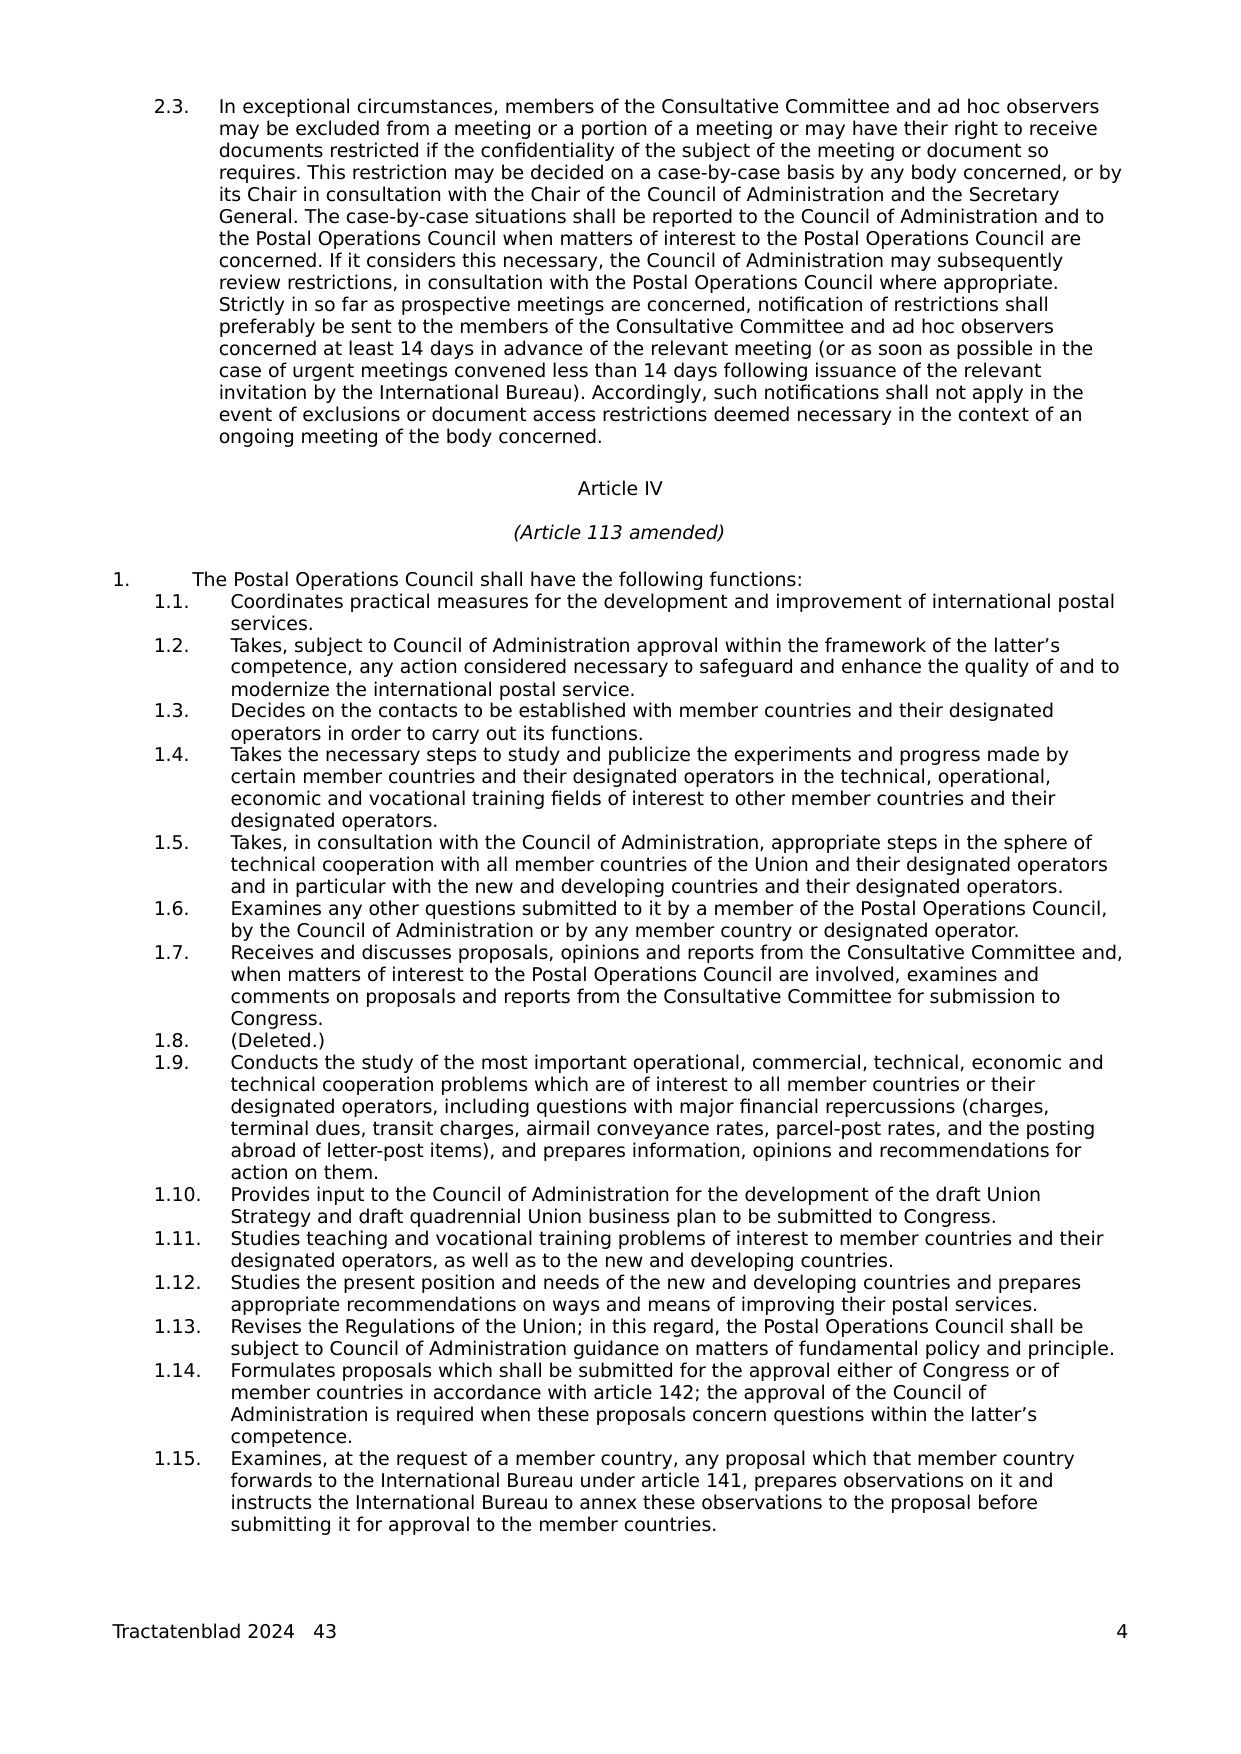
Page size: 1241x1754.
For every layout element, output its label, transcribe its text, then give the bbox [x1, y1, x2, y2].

text 1.7. Receives and discusses proposals, opinions and reports from the Consultative Committee and, when matters of interest to the Postal Operations Council are involved, examines and comments on proposals and reports from the Consultative Committee for submission to Congress. [153, 942, 1128, 1030]
text 1.13. Revises the Regulations of the Union; in this regard, the Postal Operations Council shall be subject to Council of Administration guidance on matters of fundamental policy and principle. [153, 1316, 1128, 1360]
text 1.9. Conducts the study of the most important operational, commercial, technical, economic and technical cooperation problems which are of interest to all member countries or their designated operators, including questions with major financial repercussions (charges, terminal dues, transit charges, airmail conveyance rates, parcel-post rates, and the posting abroad of letter-post items), and prepares information, opinions and recommendations for action on them. [153, 1052, 1128, 1184]
text 1.4. Takes the necessary steps to study and publicize the experiments and progress made by certain member countries and their designated operators in the technical, operational, economic and vocational training fields of interest to other member countries and their designated operators. [153, 744, 1128, 832]
text 1.14. Formulates proposals which shall be submitted for the approval either of Congress or of member countries in accordance with article 142; the approval of the Council of Administration is required when these proposals concern questions within the latter’s competence. [153, 1360, 1128, 1448]
text 1.8. (Deleted.) [153, 1030, 1128, 1052]
text 1. The Postal Operations Council shall have the following functions: [112, 568, 1128, 591]
text 1.1. Coordinates practical measures for the development and improvement of international postal services. [153, 591, 1128, 634]
text 2.3. In exceptional circumstances, members of the Consultative Committee and ad hoc observers may be excluded from a meeting or a portion of a meeting or may have their right to receive documents restricted if the confidentiality of the subject of the meeting or document so requires. This restriction may be decided on a case-by-case basis by any body concerned, or by its Chair in consultation with the Chair of the Council of Administration and the Secretary General. The case-by-case situations shall be reported to the Council of Administration and to the Postal Operations Council when matters of interest to the Postal Operations Council are concerned. If it considers this necessary, the Council of Administration may subsequently review restrictions, in consultation with the Postal Operations Council where appropriate. Strictly in so far as prospective meetings are concerned, notification of restrictions shall preferably be sent to the members of the Consultative Committee and ad hoc observers concerned at least 14 days in advance of the relevant meeting (or as soon as possible in the case of urgent meetings convened less than 14 days following issuance of the relevant invitation by the International Bureau). Accordingly, such notifications shall not apply in the event of exclusions or document access restrictions deemed necessary in the context of an ongoing meeting of the body concerned. [153, 96, 1128, 448]
text 1.2. Takes, subject to Council of Administration approval within the framework of the latter’s competence, any action considered necessary to safeguard and enhance the quality of and to modernize the international postal service. [153, 634, 1128, 700]
text 1.5. Takes, in consultation with the Council of Administration, appropriate steps in the sphere of technical cooperation with all member countries of the Union and their designated operators and in particular with the new and developing countries and their designated operators. [153, 832, 1128, 898]
subtitle Article IV (Article 113 amended) [112, 478, 1128, 543]
text 1.6. Examines any other questions submitted to it by a member of the Postal Operations Council, by the Council of Administration or by any member country or designated operator. [153, 898, 1128, 942]
text 1.15. Examines, at the request of a member country, any proposal which that member country forwards to the International Bureau under article 141, prepares observations on it and instructs the International Bureau to annex these observations to the proposal before submitting it for approval to the member countries. [153, 1448, 1128, 1536]
text 1.10. Provides input to the Council of Administration for the development of the draft Union Strategy and draft quadrennial Union business plan to be submitted to Congress. [153, 1184, 1128, 1228]
text 1.3. Decides on the contacts to be established with member countries and their designated operators in order to carry out its functions. [153, 700, 1128, 744]
text 1.11. Studies teaching and vocational training problems of interest to member countries and their designated operators, as well as to the new and developing countries. [153, 1228, 1128, 1272]
text 1.12. Studies the present position and needs of the new and developing countries and prepares appropriate recommendations on ways and means of improving their postal services. [153, 1272, 1128, 1316]
